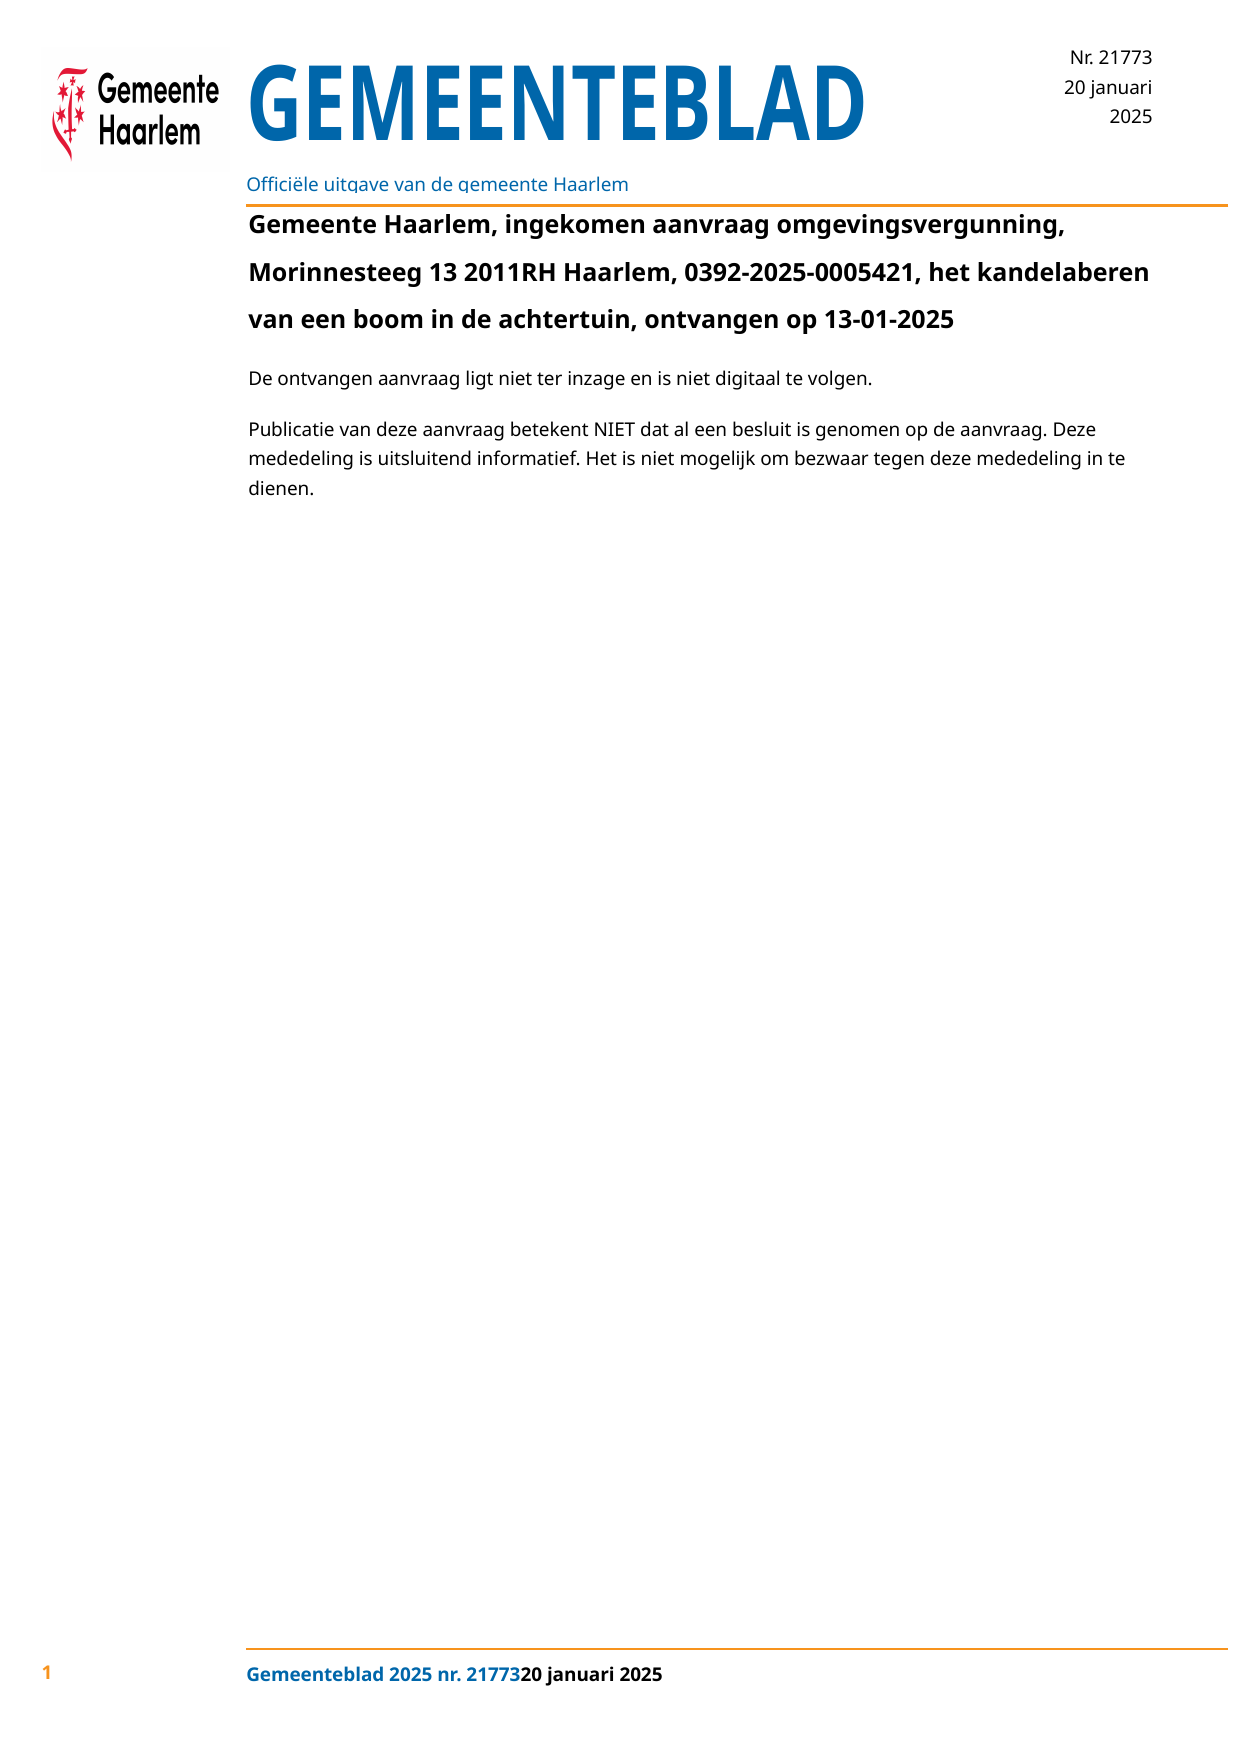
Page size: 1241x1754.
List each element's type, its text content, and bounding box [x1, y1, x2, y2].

text De ontvangen aanvraag ligt niet ter inzage en is niet digitaal te volgen. [248, 366, 1152, 391]
text Gemeente Haarlem, ingekomen aanvraag omgevingsvergunning, Morinnesteeg 13 2011RH Haarlem, 0392-2025-0005421, het kandelaberen van een boom in de achtertuin, ontvangen op 13-01-2025 [248, 207, 1152, 336]
text Publicatie van deze aanvraag betekent NIET dat al een besluit is genomen op de aanvraag. Deze mededeling is uitsluitend informatief. Het is niet mogelijk om bezwaar tegen deze mededeling in te dienen. [248, 416, 1152, 501]
picture [41, 47, 231, 172]
